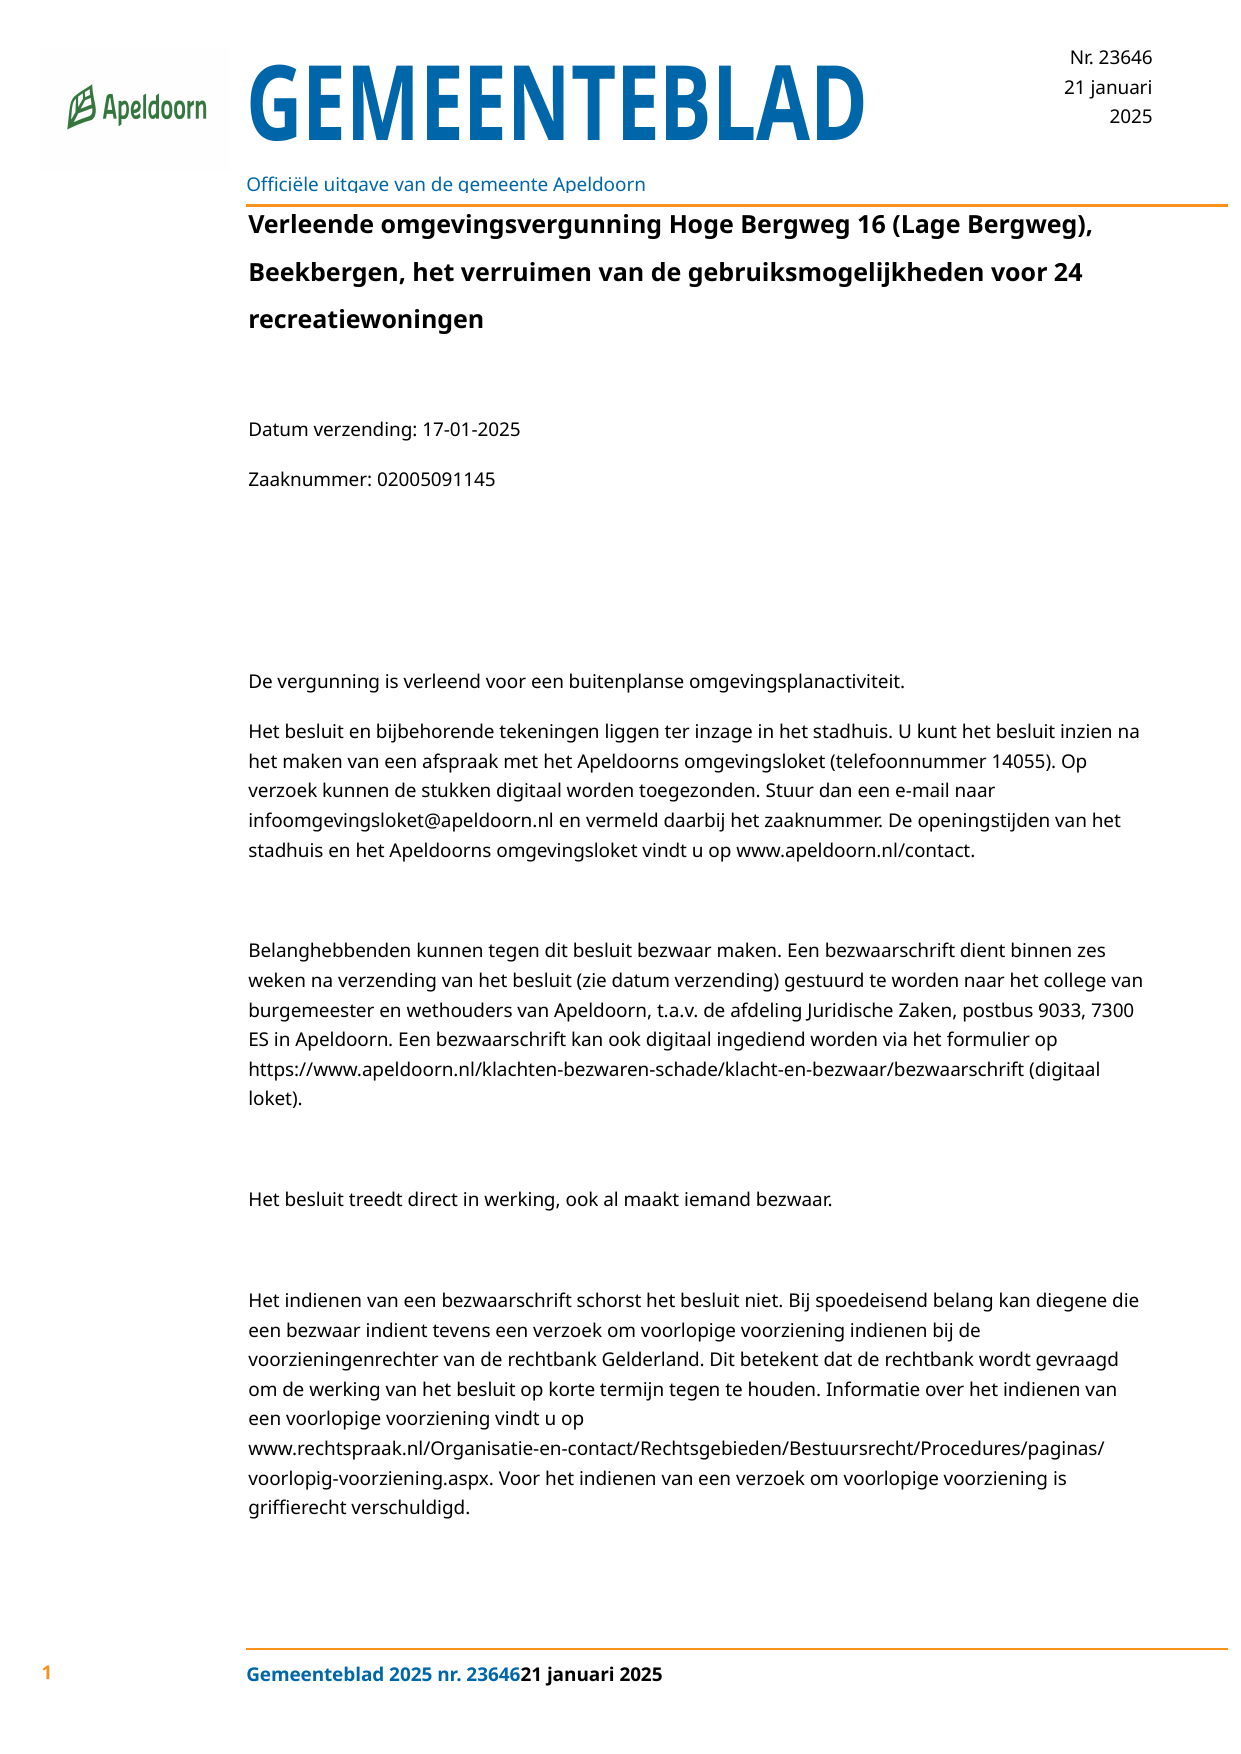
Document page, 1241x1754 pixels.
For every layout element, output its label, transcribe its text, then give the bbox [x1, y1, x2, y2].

text Het indienen van een bezwaarschrift schorst het besluit niet. Bij spoedeisend belang kan diegene die een bezwaar indient tevens een verzoek om voorlopige voorziening indienen bij de voorzieningenrechter van de rechtbank Gelderland. Dit betekent dat de rechtbank wordt gevraagd om de werking van het besluit op korte termijn tegen te houden. Informatie over het indienen van een voorlopige voorziening vindt u op www.rechtspraak.nl/Organisatie-en-contact/Rechtsgebieden/Bestuursrecht/Procedures/paginas/voorlopig-voorziening.aspx. Voor het indienen van een verzoek om voorlopige voorziening is griffierecht verschuldigd. [248, 1287, 1152, 1520]
picture [41, 47, 231, 172]
text Verleende omgevingsvergunning Hoge Bergweg 16 (Lage Bergweg), Beekbergen, het verruimen van de gebruiksmogelijkheden voor 24 recreatiewoningen [248, 207, 1152, 336]
text Het besluit en bijbehorende tekeningen liggen ter inzage in het stadhuis. U kunt het besluit inzien na het maken van een afspraak met het Apeldoorns omgevingsloket (telefoonnummer 14055). Op verzoek kunnen de stukken digitaal worden toegezonden. Stuur dan een e-mail naar infoomgevingsloket@apeldoorn.nl en vermeld daarbij het zaaknummer. De openingstijden van het stadhuis en het Apeldoorns omgevingsloket vindt u op www.apeldoorn.nl/contact. [248, 718, 1152, 862]
text Belanghebbenden kunnen tegen dit besluit bezwaar maken. Een bezwaarschrift dient binnen zes weken na verzending van het besluit (zie datum verzending) gestuurd te worden naar het college van burgemeester en wethouders van Apeldoorn, t.a.v. de afdeling Juridische Zaken, postbus 9033, 7300 ES in Apeldoorn. Een bezwaarschrift kan ook digitaal ingediend worden via het formulier op https://www.apeldoorn.nl/klachten-bezwaren-schade/klacht-en-bezwaar/bezwaarschrift (digitaal loket). [248, 938, 1152, 1111]
text Zaaknummer: 02005091145 [248, 466, 1152, 492]
text Het besluit treedt direct in werking, ook al maakt iemand bezwaar. [248, 1186, 1152, 1212]
text Datum verzending: 17-01-2025 [248, 416, 1152, 442]
text De vergunning is verleend voor een buitenplanse omgevingsplanactiviteit. [248, 668, 1152, 694]
